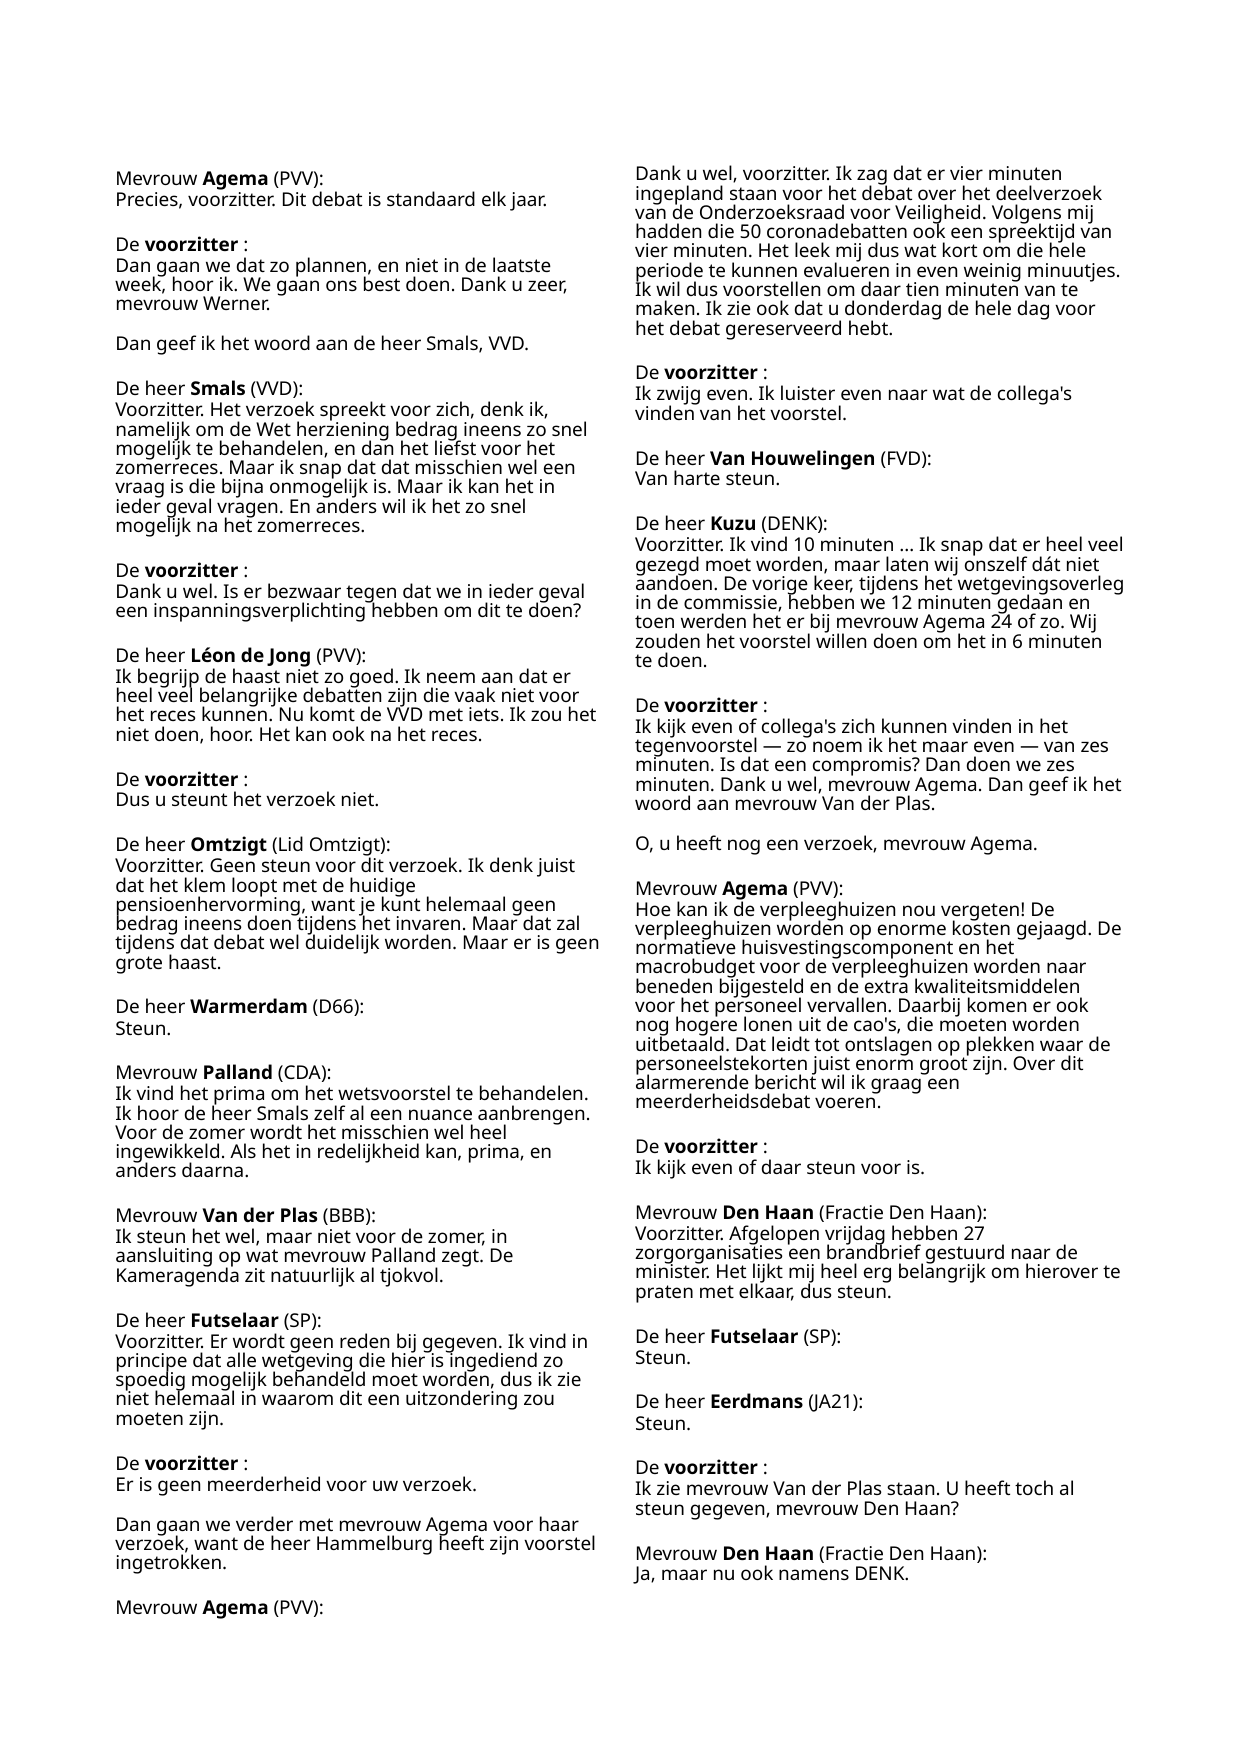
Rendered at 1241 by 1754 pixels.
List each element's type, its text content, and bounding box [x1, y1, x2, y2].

text De voorzitter : [635, 692, 1125, 718]
text O, u heeft nog een verzoek, mevrouw Agema. [635, 835, 1125, 854]
text De heer Van Houwelingen (FVD): [635, 445, 1125, 470]
text Voorzitter. Afgelopen vrijdag hebben 27 zorgorganisaties een brandbrief gestuurd naar de minister. Het lijkt mij heel erg belangrijk om hierover te praten met elkaar, dus steun. [635, 1225, 1125, 1302]
text Ik vind het prima om het wetsvoorstel te behandelen. Ik hoor de heer Smals zelf al een nuance aanbrengen. Voor de zomer wordt het misschien wel heel ingewikkeld. Als het in redelijkheid kan, prima, en anders daarna. [115, 1085, 605, 1182]
text Ik begrijp de haast niet zo goed. Ik neem aan dat er heel veel belangrijke debatten zijn die vaak niet voor het reces kunnen. Nu komt de VVD met iets. Ik zou het niet doen, hoor. Het kan ook na het reces. [115, 668, 605, 745]
text De voorzitter : [115, 231, 605, 257]
text Ik zie mevrouw Van der Plas staan. U heeft toch al steun gegeven, mevrouw Den Haan? [635, 1480, 1125, 1519]
text Van harte steun. [635, 470, 1125, 490]
text Mevrouw Palland (CDA): [115, 1059, 605, 1085]
text Dan gaan we verder met mevrouw Agema voor haar verzoek, want de heer Hammelburg heeft zijn voorstel ingetrokken. [115, 1516, 605, 1573]
text Steun. [635, 1414, 1125, 1434]
text Mevrouw Van der Plas (BBB): [115, 1202, 605, 1228]
text De voorzitter : [635, 359, 1125, 385]
text Steun. [115, 1019, 605, 1039]
text Ja, maar nu ook namens DENK. [635, 1565, 1125, 1585]
text Mevrouw Agema (PVV): [115, 165, 605, 191]
text Dank u wel, voorzitter. Ik zag dat er vier minuten ingepland staan voor het debat over het deelverzoek van de Onderzoeksraad voor Veiligheid. Volgens mij hadden die 50 coronadebatten ook een spreektijd van vier minuten. Het leek mij dus wat kort om die hele periode te kunnen evalueren in even weinig minuutjes. Ik wil dus voorstellen om daar tien minuten van te maken. Ik zie ook dat u donderdag de hele dag voor het debat gereserveerd hebt. [635, 165, 1125, 339]
text Mevrouw Den Haan (Fractie Den Haan): [635, 1540, 1125, 1565]
text Voorzitter. Er wordt geen reden bij gegeven. Ik vind in principe dat alle wetgeving die hier is ingediend zo spoedig mogelijk behandeld moet worden, dus ik zie niet helemaal in waarom dit een uitzondering zou moeten zijn. [115, 1333, 605, 1429]
text De heer Eerdmans (JA21): [635, 1389, 1125, 1414]
text Mevrouw Agema (PVV): [635, 875, 1125, 901]
text De heer Warmerdam (D66): [115, 994, 605, 1019]
text Ik steun het wel, maar niet voor de zomer, in aansluiting op wat mevrouw Palland zegt. De Kameragenda zit natuurlijk al tjokvol. [115, 1228, 605, 1286]
text De heer Futselaar (SP): [115, 1307, 605, 1333]
text De voorzitter : [635, 1133, 1125, 1159]
text Hoe kan ik de verpleeghuizen nou vergeten! De verpleeghuizen worden op enorme kosten gejaagd. De normatieve huisvestingscomponent en het macrobudget voor de verpleeghuizen worden naar beneden bijgesteld en de extra kwaliteitsmiddelen voor het personeel vervallen. Daarbij komen er ook nog hogere lonen uit de cao's, die moeten worden uitbetaald. Dat leidt tot ontslagen op plekken waar de personeelstekorten juist enorm groot zijn. Over dit alarmerende bericht wil ik graag een meerderheidsdebat voeren. [635, 901, 1125, 1113]
text De voorzitter : [115, 557, 605, 583]
text De heer Futselaar (SP): [635, 1323, 1125, 1349]
text Dank u wel. Is er bezwaar tegen dat we in ieder geval een inspanningsverplichting hebben om dit te doen? [115, 583, 605, 621]
text Ik kijk even of daar steun voor is. [635, 1159, 1125, 1178]
text Precies, voorzitter. Dit debat is standaard elk jaar. [115, 191, 605, 210]
text Steun. [635, 1349, 1125, 1368]
text Mevrouw Agema (PVV): [115, 1594, 605, 1620]
text De voorzitter : [115, 766, 605, 791]
text Dus u steunt het verzoek niet. [115, 791, 605, 811]
text Voorzitter. Het verzoek spreekt voor zich, denk ik, namelijk om de Wet herziening bedrag ineens zo snel mogelijk te behandelen, en dan het liefst voor het zomerreces. Maar ik snap dat dat misschien wel een vraag is die bijna onmogelijk is. Maar ik kan het in ieder geval vragen. En anders wil ik het zo snel mogelijk na het zomerreces. [115, 401, 605, 536]
text Ik kijk even of collega's zich kunnen vinden in het tegenvoorstel — zo noem ik het maar even — van zes minuten. Is dat een compromis? Dan doen we zes minuten. Dank u wel, mevrouw Agema. Dan geef ik het woord aan mevrouw Van der Plas. [635, 718, 1125, 814]
text Voorzitter. Geen steun voor dit verzoek. Ik denk juist dat het klem loopt met de huidige pensioenhervorming, want je kunt helemaal geen bedrag ineens doen tijdens het invaren. Maar dat zal tijdens dat debat wel duidelijk worden. Maar er is geen grote haast. [115, 857, 605, 973]
text Mevrouw Den Haan (Fractie Den Haan): [635, 1199, 1125, 1225]
text Er is geen meerderheid voor uw verzoek. [115, 1476, 605, 1495]
text De heer Omtzigt (Lid Omtzigt): [115, 832, 605, 857]
text De heer Léon de Jong (PVV): [115, 642, 605, 668]
text Dan geef ik het woord aan de heer Smals, VVD. [115, 335, 605, 355]
text Voorzitter. Ik vind 10 minuten … Ik snap dat er heel veel gezegd moet worden, maar laten wij onszelf dát niet aandoen. De vorige keer, tijdens het wetgevingsoverleg in de commissie, hebben we 12 minuten gedaan en toen werden het er bij mevrouw Agema 24 of zo. Wij zouden het voorstel willen doen om het in 6 minuten te doen. [635, 536, 1125, 671]
text Dan gaan we dat zo plannen, en niet in de laatste week, hoor ik. We gaan ons best doen. Dank u zeer, mevrouw Werner. [115, 257, 605, 315]
text De voorzitter : [115, 1450, 605, 1476]
text De voorzitter : [635, 1454, 1125, 1480]
text De heer Smals (VVD): [115, 376, 605, 401]
text Ik zwijg even. Ik luister even naar wat de collega's vinden van het voorstel. [635, 385, 1125, 424]
text De heer Kuzu (DENK): [635, 511, 1125, 536]
